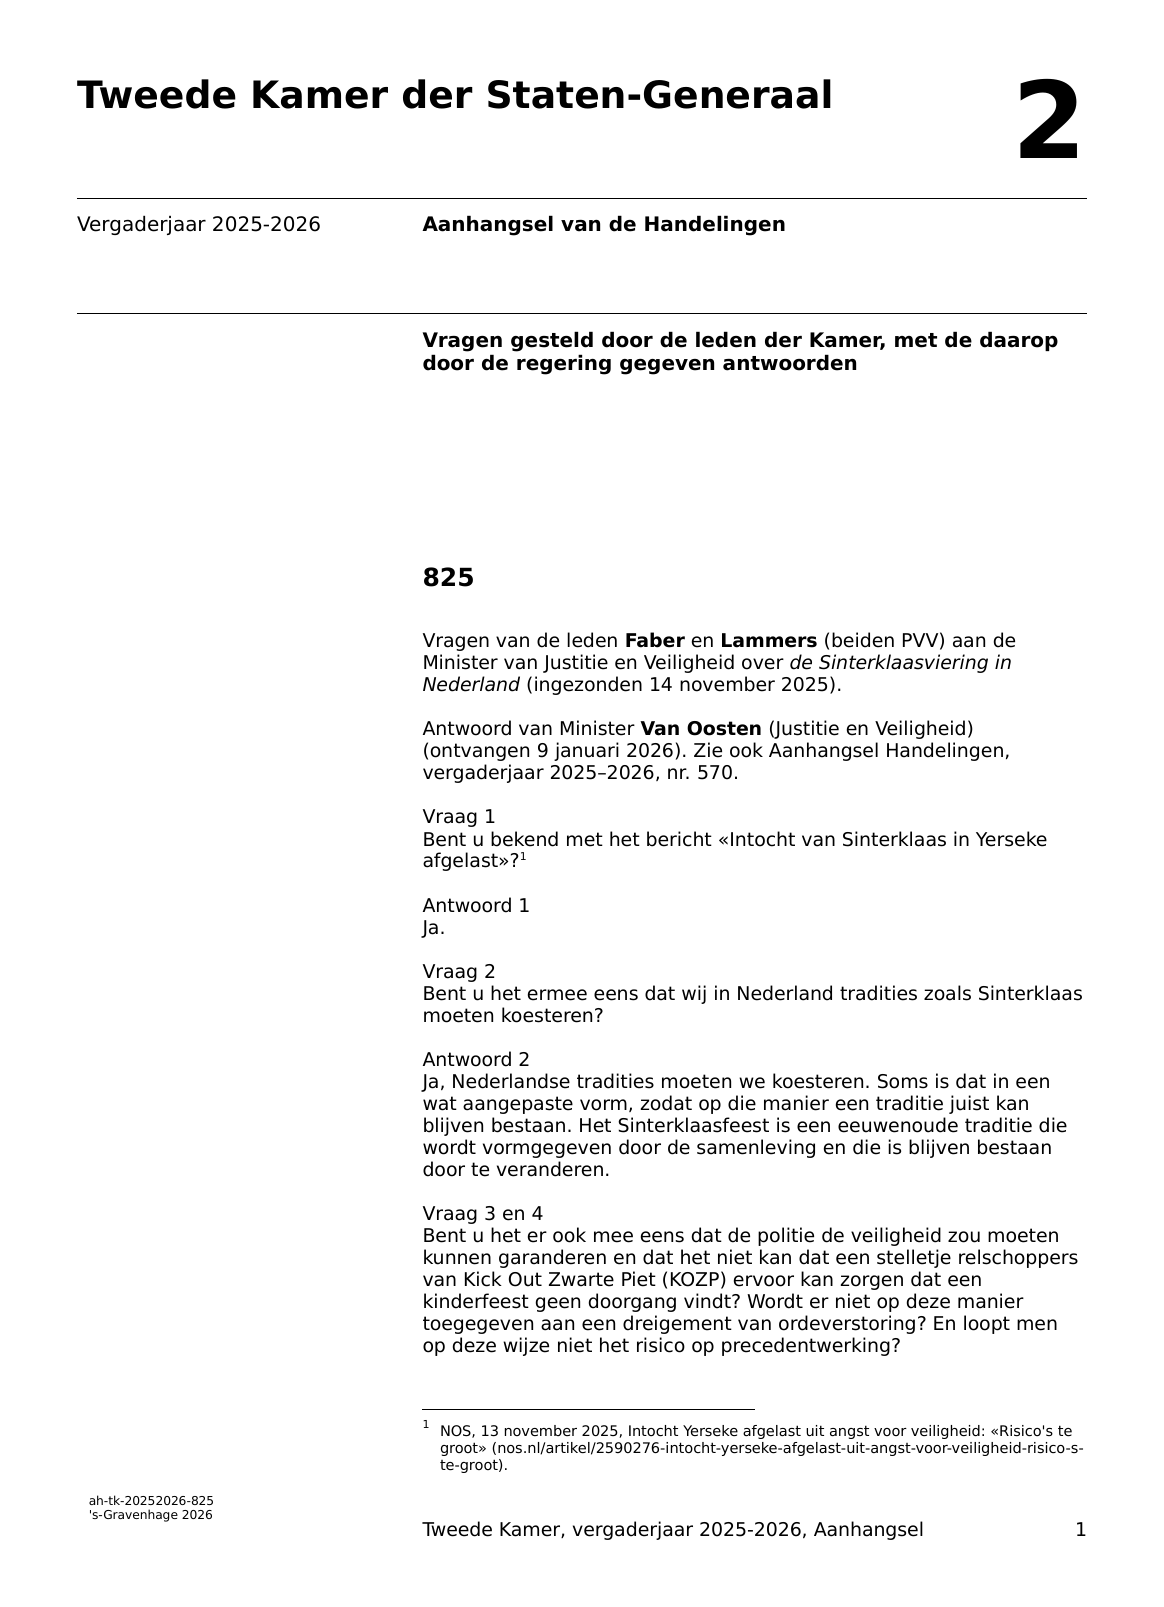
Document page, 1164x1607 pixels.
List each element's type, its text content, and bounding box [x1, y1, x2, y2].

text Bent u het er ook mee eens dat de politie de veiligheid zou moeten kunnen garanderen en dat het niet kan dat een stelletje relschoppers van Kick Out Zwarte Piet (KOZP) ervoor kan zorgen dat een kinderfeest geen doorgang vindt? Wordt er niet op deze manier toegegeven aan een dreigement van ordeverstoring? En loopt men op deze wijze niet het risico op precedentwerking? [422, 1225, 1087, 1357]
table_header 2 [886, 59, 1087, 198]
text Vraag 3 en 4 [422, 1203, 1087, 1225]
table_cell Vragen gesteld door de leden der Kamer, met de daarop door de regering gegeven antwoorden [422, 314, 1087, 375]
text NOS, 13 november 2025, Intocht Yerseke afgelast uit angst voor veiligheid: «Risico's te groot» (nos.nl/artikel/2590276-intocht-yerseke-afgelast-uit-angst-voor-veiligheid-risico-s-te-groot). [422, 1418, 1087, 1474]
text Bent u het ermee eens dat wij in Nederland tradities zoals Sinterklaas moeten koesteren? [422, 983, 1087, 1027]
text 825 [422, 563, 1087, 592]
text Antwoord 1 [422, 894, 1087, 917]
text ah-tk-20252026-825 [88, 1494, 323, 1508]
table_cell [77, 314, 422, 375]
text Vraag 1 [422, 806, 1087, 828]
text Bent u bekend met het bericht «Intocht van Sinterklaas in Yerseke afgelast»? [422, 828, 1087, 872]
text 's-Gravenhage 2026 [88, 1508, 323, 1522]
text Vraag 2 [422, 961, 1087, 983]
text Ja, Nederlandse tradities moeten we koesteren. Soms is dat in een wat aangepaste vorm, zodat op die manier een traditie juist kan blijven bestaan. Het Sinterklaasfeest is een eeuwenoude traditie die wordt vormgegeven door de samenleving en die is blijven bestaan door te veranderen. [422, 1071, 1087, 1181]
table_cell Vergaderjaar 2025-2026 [77, 199, 422, 313]
text Vragen van de leden Faber en Lammers (beiden PVV) aan de Minister van Justitie en Veiligheid over de Sinterklaasviering in Nederland (ingezonden 14 november 2025). [422, 630, 1087, 696]
table_cell Aanhangsel van de Handelingen [422, 199, 1087, 313]
text Ja. [422, 917, 1087, 938]
table_header Tweede Kamer der Staten-Generaal [77, 59, 886, 198]
text Antwoord van Minister Van Oosten (Justitie en Veiligheid) (ontvangen 9 januari 2026). Zie ook Aanhangsel Handelingen, vergaderjaar 2025–2026, nr. 570. [422, 718, 1087, 784]
text Antwoord 2 [422, 1049, 1087, 1071]
